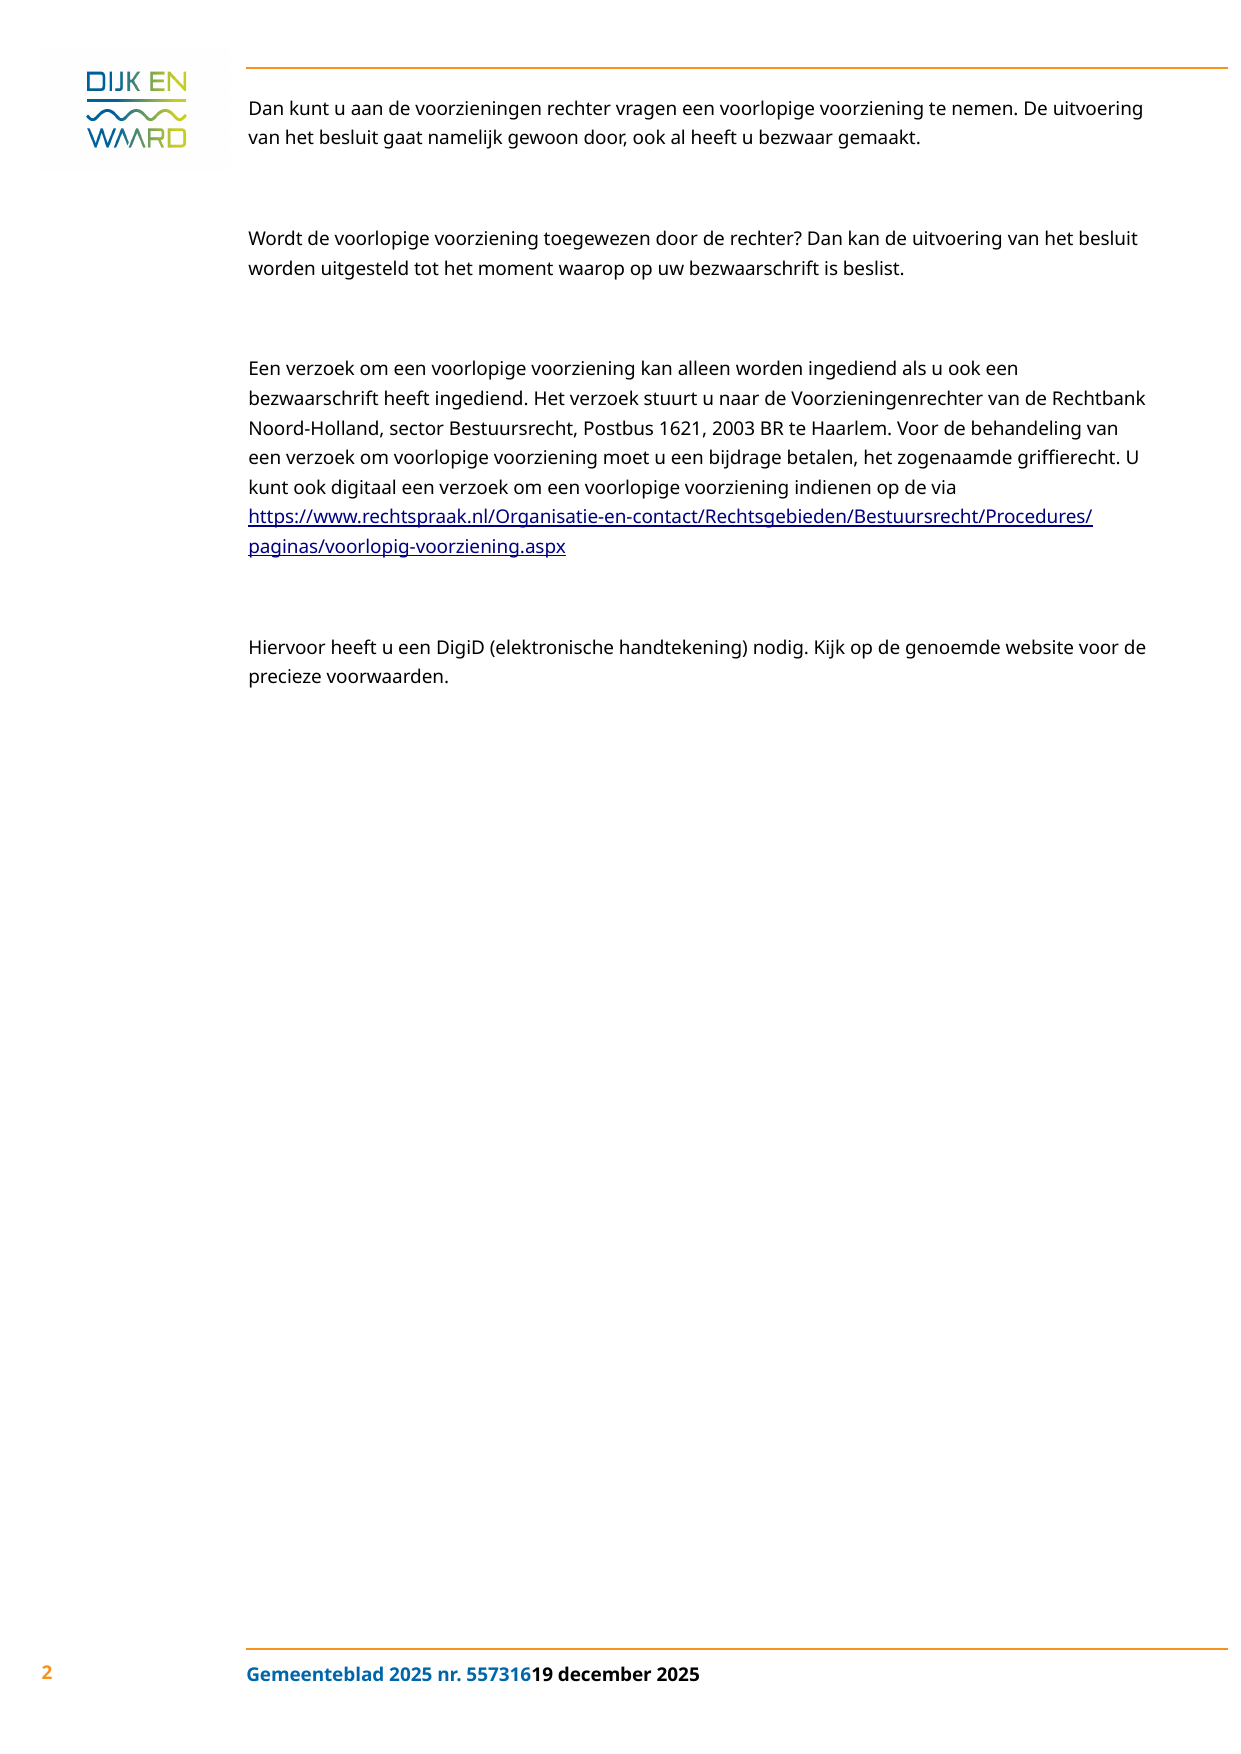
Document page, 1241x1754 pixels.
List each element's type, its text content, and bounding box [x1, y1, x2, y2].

text Wordt de voorlopige voorziening toegewezen door de rechter? Dan kan de uitvoering van het besluit worden uitgesteld tot het moment waarop op uw bezwaarschrift is beslist. [248, 225, 1152, 281]
text Dan kunt u aan de voorzieningen rechter vragen een voorlopige voorziening te nemen. De uitvoering van het besluit gaat namelijk gewoon door, ook al heeft u bezwaar gemaakt. [248, 95, 1152, 150]
text Een verzoek om een voorlopige voorziening kan alleen worden ingediend als u ook een bezwaarschrift heeft ingediend. Het verzoek stuurt u naar de Voorzieningenrechter van de Rechtbank Noord-Holland, sector Bestuursrecht, Postbus 1621, 2003 BR te Haarlem. Voor de behandeling van een verzoek om voorlopige voorziening moet u een bijdrage betalen, het zogenaamde griffierecht. U kunt ook digitaal een verzoek om een voorlopige voorziening indienen op de via https://www.rechtspraak.nl/Organisatie-en-contact/Rechtsgebieden/Bestuursrecht/Procedures/paginas/voorlopig-voorziening.aspx [248, 356, 1152, 559]
picture [41, 47, 231, 172]
text Hiervoor heeft u een DigiD (elektronische handtekening) nodig. Kijk op de genoemde website voor de precieze voorwaarden. [248, 634, 1152, 689]
